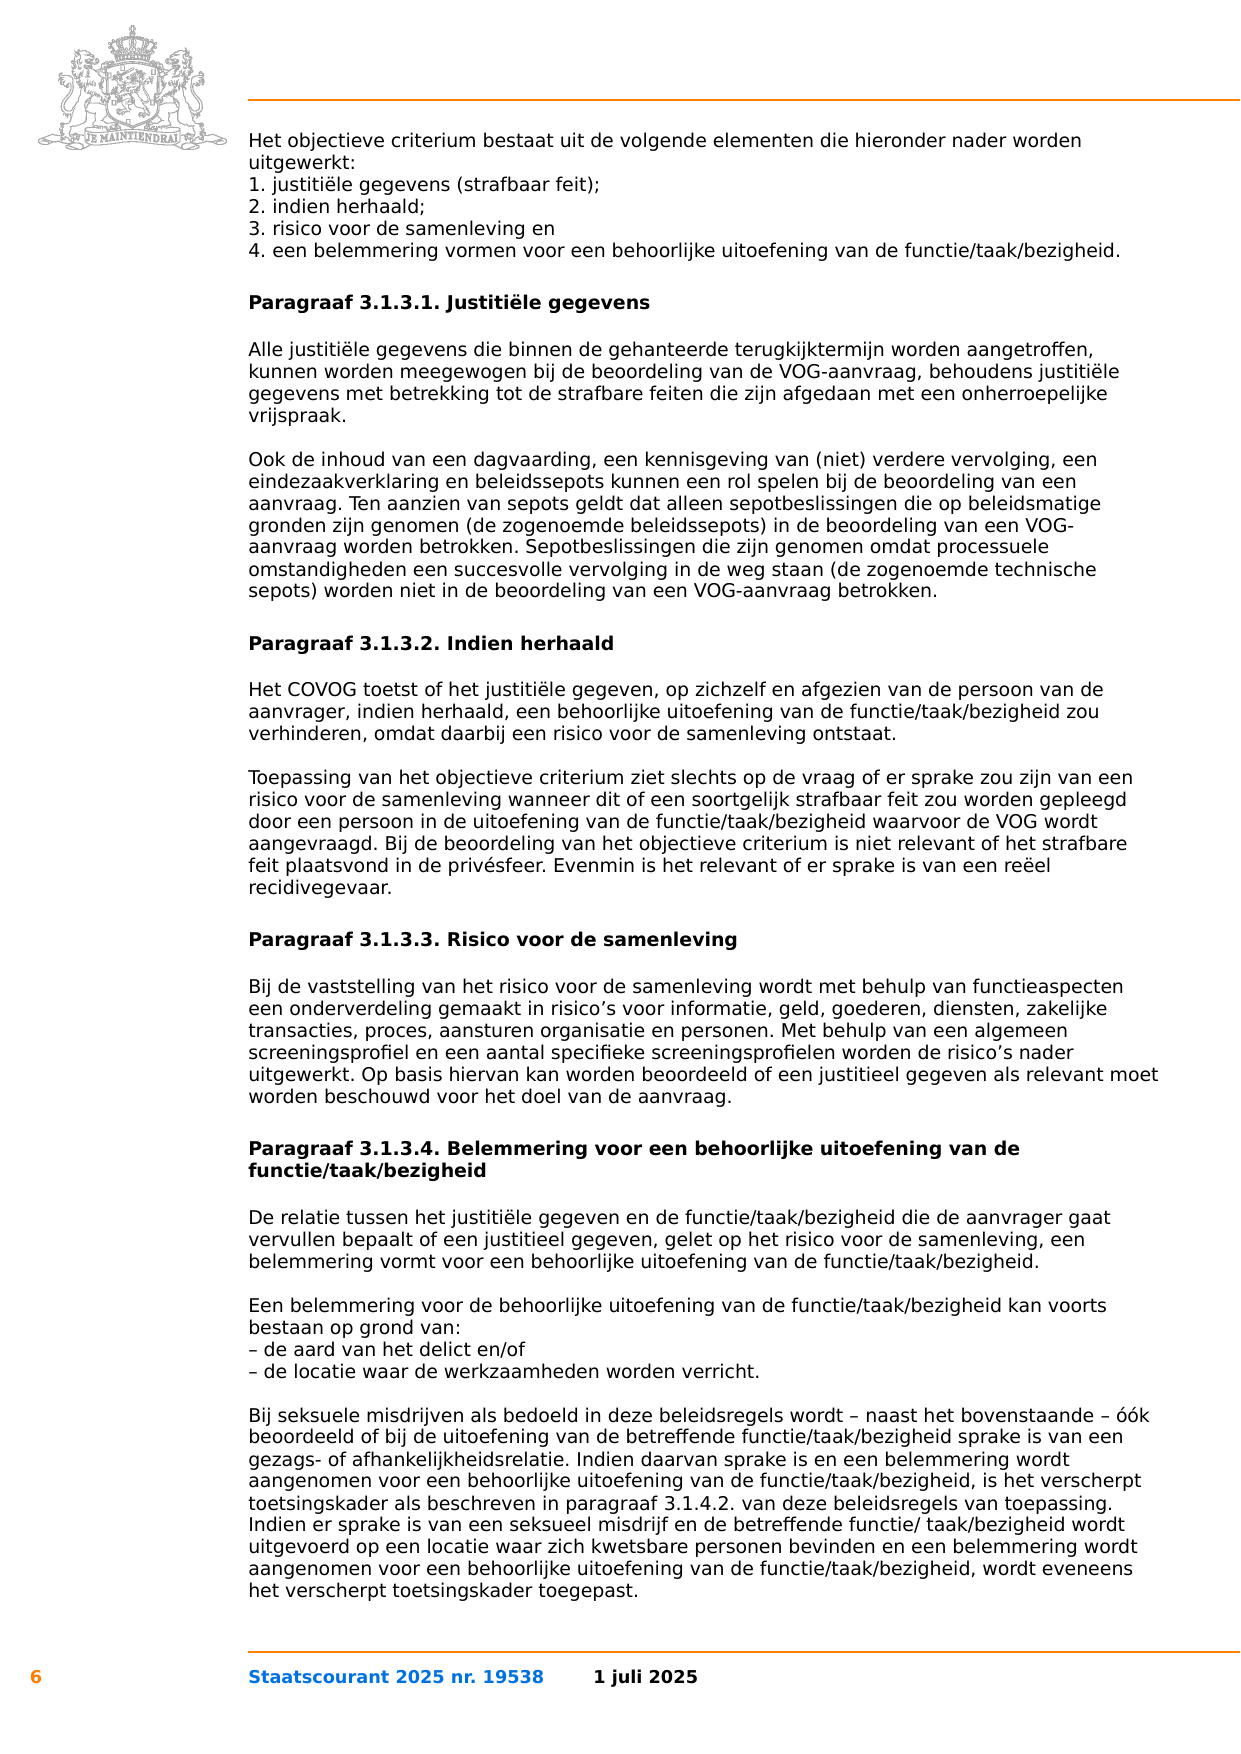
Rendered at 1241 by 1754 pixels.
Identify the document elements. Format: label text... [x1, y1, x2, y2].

subtitle Paragraaf 3.1.3.1. Justitiële gegevens [248, 292, 1163, 314]
subtitle Paragraaf 3.1.3.2. Indien herhaald [248, 632, 1163, 654]
subtitle Paragraaf 3.1.3.4. Belemmering voor een behoorlijke uitoefening van de functie/taak/bezigheid [248, 1138, 1163, 1182]
text – de locatie waar de werkzaamheden worden verricht. [248, 1361, 1163, 1383]
text Het COVOG toetst of het justitiële gegeven, op zichzelf en afgezien van de persoon van de aanvrager, indien herhaald, een behoorlijke uitoefening van de functie/taak/bezigheid zou verhinderen, omdat daarbij een risico voor de samenleving ontstaat. [248, 679, 1163, 745]
text 3. risico voor de samenleving en [248, 218, 1163, 240]
text Het objectieve criterium bestaat uit de volgende elementen die hieronder nader worden uitgewerkt: [248, 130, 1163, 174]
picture [38, 25, 227, 150]
text 2. indien herhaald; [248, 196, 1163, 218]
text Alle justitiële gegevens die binnen de gehanteerde terugkijktermijn worden aangetroffen, kunnen worden meegewogen bij de beoordeling van de VOG-aanvraag, behoudens justitiële gegevens met betrekking tot de strafbare feiten die zijn afgedaan met een onherroepelijke vrijspraak. [248, 339, 1163, 427]
text 4. een belemmering vormen voor een behoorlijke uitoefening van de functie/taak/bezigheid. [248, 240, 1163, 262]
text Bij de vaststelling van het risico voor de samenleving wordt met behulp van functieaspecten een onderverdeling gemaakt in risico’s voor informatie, geld, goederen, diensten, zakelijke transacties, proces, aansturen organisatie en personen. Met behulp van een algemeen screeningsprofiel en een aantal specifieke screeningsprofielen worden de risico’s nader uitgewerkt. Op basis hiervan kan worden beoordeeld of een justitieel gegeven als relevant moet worden beschouwd voor het doel van de aanvraag. [248, 976, 1163, 1108]
text De relatie tussen het justitiële gegeven en de functie/taak/bezigheid die de aanvrager gaat vervullen bepaalt of een justitieel gegeven, gelet op het risico voor de samenleving, een belemmering vormt voor een behoorlijke uitoefening van de functie/taak/bezigheid. [248, 1207, 1163, 1273]
text Bij seksuele misdrijven als bedoeld in deze beleidsregels wordt – naast het bovenstaande – óók beoordeeld of bij de uitoefening van de betreffende functie/taak/bezigheid sprake is van een gezags- of afhankelijkheidsrelatie. Indien daarvan sprake is en een belemmering wordt aangenomen voor een behoorlijke uitoefening van de functie/taak/bezigheid, is het verscherpt toetsingskader als beschreven in paragraaf 3.1.4.2. van deze beleidsregels van toepassing. Indien er sprake is van een seksueel misdrijf en de betreffende functie/ taak/bezigheid wordt uitgevoerd op een locatie waar zich kwetsbare personen bevinden en een belemmering wordt aangenomen voor een behoorlijke uitoefening van de functie/taak/bezigheid, wordt eveneens het verscherpt toetsingskader toegepast. [248, 1404, 1163, 1602]
text Een belemmering voor de behoorlijke uitoefening van de functie/taak/bezigheid kan voorts bestaan op grond van: [248, 1295, 1163, 1339]
subtitle Paragraaf 3.1.3.3. Risico voor de samenleving [248, 929, 1163, 951]
text – de aard van het delict en/of [248, 1339, 1163, 1361]
text Toepassing van het objectieve criterium ziet slechts op de vraag of er sprake zou zijn van een risico voor de samenleving wanneer dit of een soortgelijk strafbaar feit zou worden gepleegd door een persoon in de uitoefening van de functie/taak/bezigheid waarvoor de VOG wordt aangevraagd. Bij de beoordeling van het objectieve criterium is niet relevant of het strafbare feit plaatsvond in de privésfeer. Evenmin is het relevant of er sprake is van een reëel recidivegevaar. [248, 767, 1163, 899]
text 1. justitiële gegevens (strafbaar feit); [248, 174, 1163, 196]
text Ook de inhoud van een dagvaarding, een kennisgeving van (niet) verdere vervolging, een eindezaakverklaring en beleidssepots kunnen een rol spelen bij de beoordeling van een aanvraag. Ten aanzien van sepots geldt dat alleen sepotbeslissingen die op beleidsmatige gronden zijn genomen (de zogenoemde beleidssepots) in de beoordeling van een VOG-aanvraag worden betrokken. Sepotbeslissingen die zijn genomen omdat processuele omstandigheden een succesvolle vervolging in de weg staan (de zogenoemde technische sepots) worden niet in de beoordeling van een VOG-aanvraag betrokken. [248, 448, 1163, 602]
